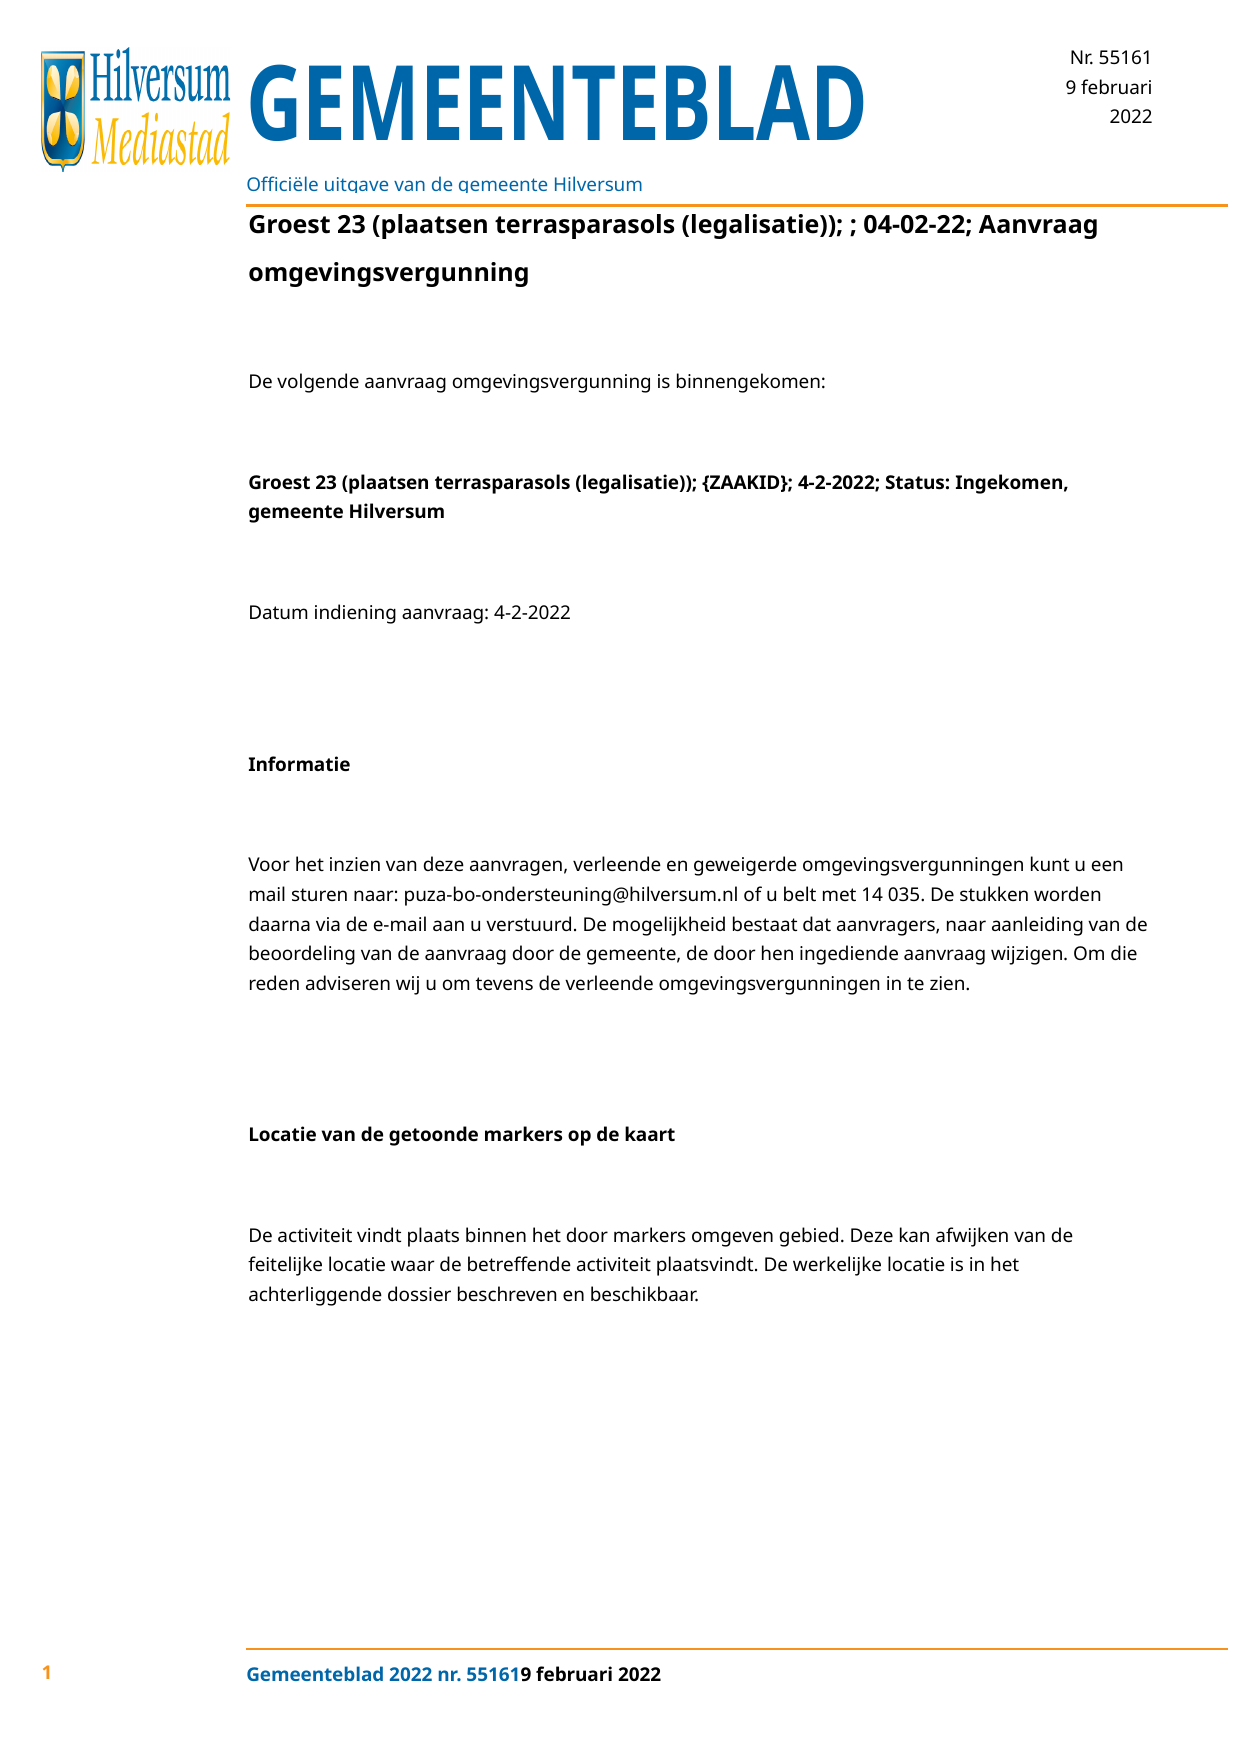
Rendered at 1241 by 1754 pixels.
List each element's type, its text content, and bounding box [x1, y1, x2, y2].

text Groest 23 (plaatsen terrasparasols (legalisatie)); ; 04-02-22; Aanvraag omgevingsvergunning [248, 207, 1152, 288]
text Datum indiening aanvraag: 4-2-2022 [248, 599, 1152, 625]
text Voor het inzien van deze aanvragen, verleende en geweigerde omgevingsvergunningen kunt u een mail sturen naar: puza-bo-ondersteuning@hilversum.nl of u belt met 14 035. De stukken worden daarna via de e-mail aan u verstuurd. De mogelijkheid bestaat dat aanvragers, naar aanleiding van de beoordeling van de aanvraag door de gemeente, de door hen ingediende aanvraag wijzigen. Om die reden adviseren wij u om tevens de verleende omgevingsvergunningen in te zien. [248, 852, 1152, 996]
picture [41, 47, 231, 172]
text De volgende aanvraag omgevingsvergunning is binnengekomen: [248, 368, 1152, 394]
text Locatie van de getoonde markers op de kaart [248, 1121, 1152, 1147]
text Informatie [248, 751, 1152, 777]
text Groest 23 (plaatsen terrasparasols (legalisatie)); {ZAAKID}; 4-2-2022; Status: Ingekomen, gemeente Hilversum [248, 469, 1152, 524]
text De activiteit vindt plaats binnen het door markers omgeven gebied. Deze kan afwijken van de feitelijke locatie waar de betreffende activiteit plaatsvindt. De werkelijke locatie is in het achterliggende dossier beschreven en beschikbaar. [248, 1222, 1152, 1307]
